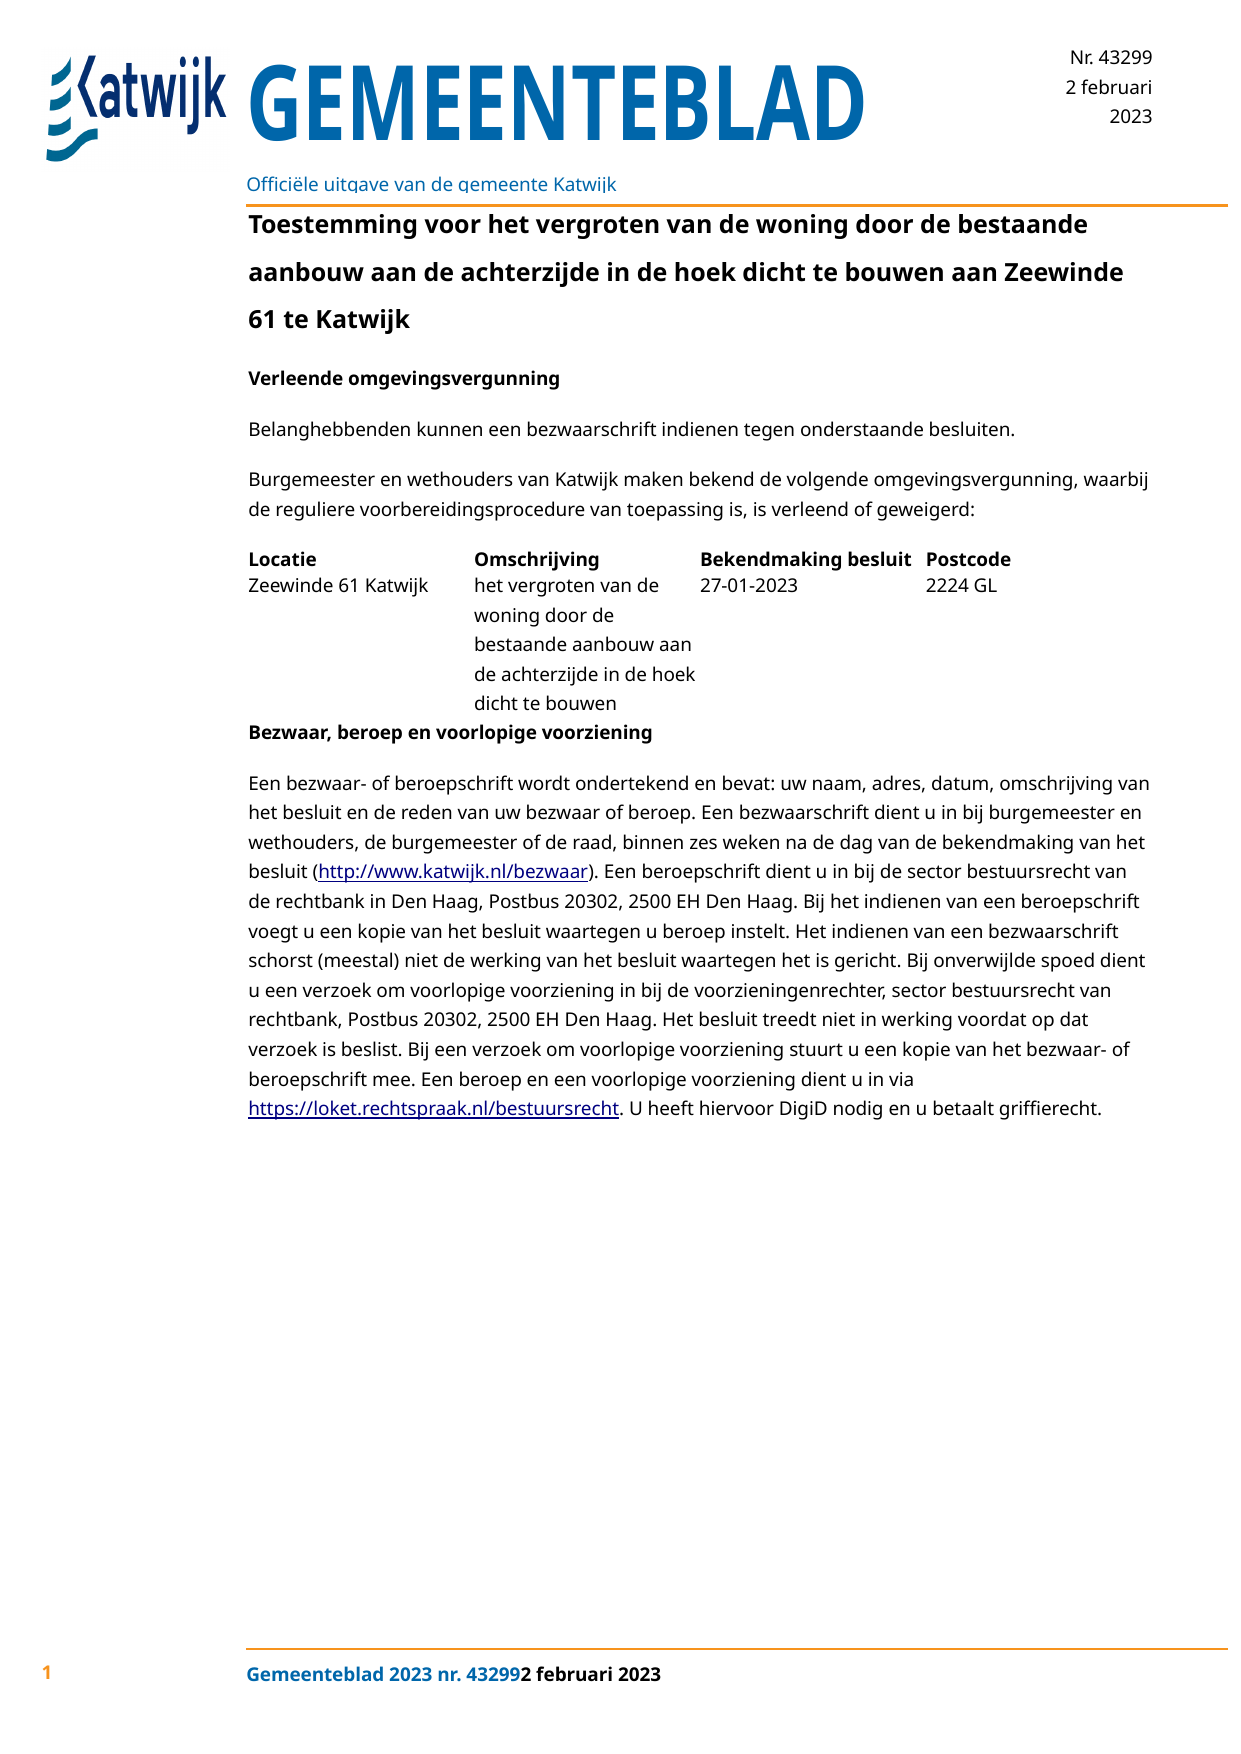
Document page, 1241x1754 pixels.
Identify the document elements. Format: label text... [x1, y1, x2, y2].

table_header Locatie [248, 546, 474, 572]
table_header Omschrijving [474, 546, 700, 572]
table_cell 2224 GL [926, 572, 1152, 716]
text Toestemming voor het vergroten van de woning door de bestaande aanbouw aan de achterzijde in de hoek dicht te bouwen aan Zeewinde 61 te Katwijk [248, 207, 1152, 336]
table_cell het vergroten van de woning door de bestaande aanbouw aan de achterzijde in de hoek dicht te bouwen [474, 572, 700, 716]
text Bezwaar, beroep en voorlopige voorziening [248, 719, 1152, 745]
table_cell Zeewinde 61 Katwijk [248, 572, 474, 716]
picture [41, 47, 231, 172]
text Burgemeester en wethouders van Katwijk maken bekend de volgende omgevingsvergunning, waarbij de reguliere voorbereidingsprocedure van toepassing is, is verleend of geweigerd: [248, 466, 1152, 522]
table_header Postcode [926, 546, 1152, 572]
text Belanghebbenden kunnen een bezwaarschrift indienen tegen onderstaande besluiten. [248, 416, 1152, 442]
table_cell 27-01-2023 [700, 572, 926, 716]
text Verleende omgevingsvergunning [248, 366, 1152, 391]
table_header Bekendmaking besluit [700, 546, 926, 572]
text Een bezwaar- of beroepschrift wordt ondertekend en bevat: uw naam, adres, datum, omschrijving van het besluit en de reden van uw bezwaar of beroep. Een bezwaarschrift dient u in bij burgemeester en wethouders, de burgemeester of de raad, binnen zes weken na de dag van de bekendmaking van het besluit (http://www.katwijk.nl/bezwaar). Een beroepschrift dient u in bij de sector bestuursrecht van de rechtbank in Den Haag, Postbus 20302, 2500 EH Den Haag. Bij het indienen van een beroepschrift voegt u een kopie van het besluit waartegen u beroep instelt. Het indienen van een bezwaarschrift schorst (meestal) niet de werking van het besluit waartegen het is gericht. Bij onverwijlde spoed dient u een verzoek om voorlopige voorziening in bij de voorzieningenrechter, sector bestuursrecht van rechtbank, Postbus 20302, 2500 EH Den Haag. Het besluit treedt niet in werking voordat op dat verzoek is beslist. Bij een verzoek om voorlopige voorziening stuurt u een kopie van het bezwaar- of beroepschrift mee. Een beroep en een voorlopige voorziening dient u in via https://loket.rechtspraak.nl/bestuursrecht. U heeft hiervoor DigiD nodig en u betaalt griffierecht. [248, 770, 1152, 1121]
